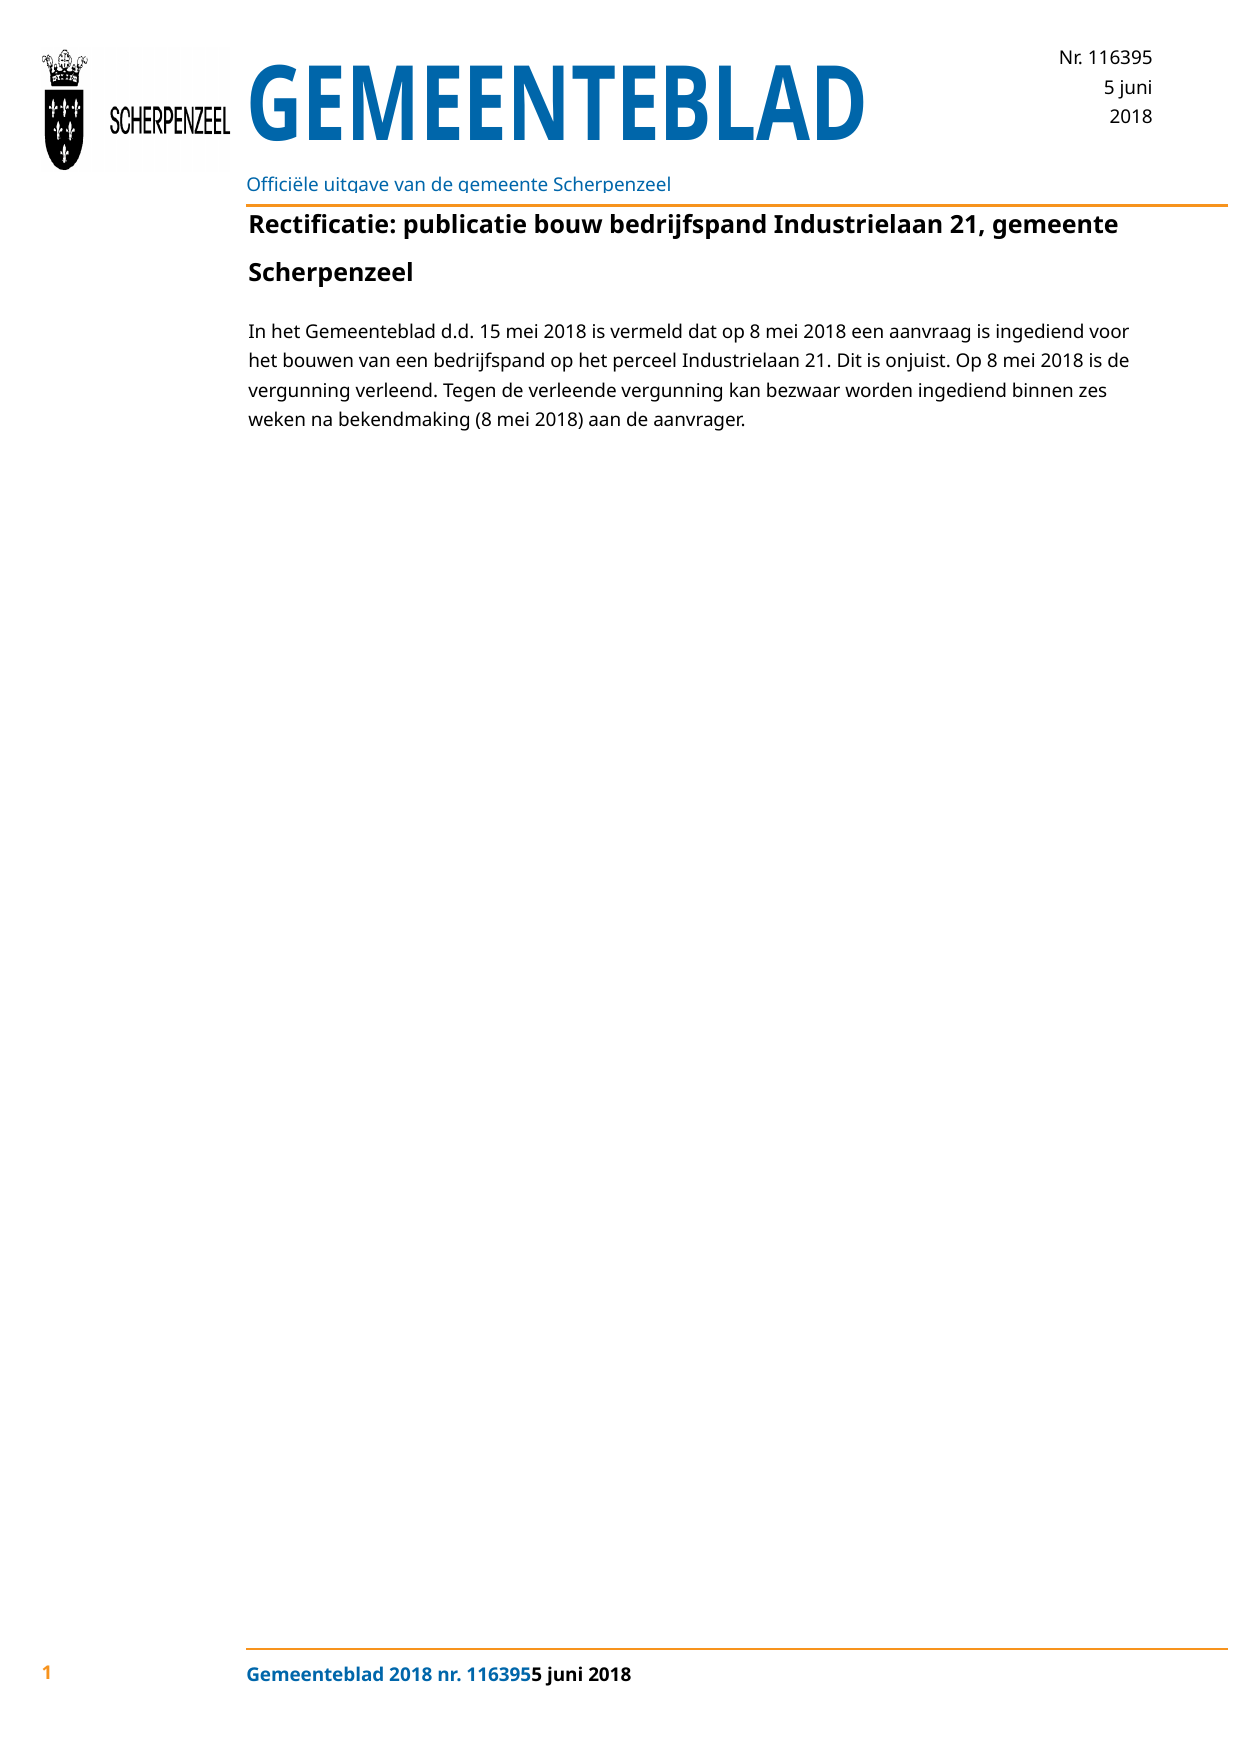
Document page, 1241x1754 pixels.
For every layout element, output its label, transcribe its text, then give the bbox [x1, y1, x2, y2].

text In het Gemeenteblad d.d. 15 mei 2018 is vermeld dat op 8 mei 2018 een aanvraag is ingediend voor het bouwen van een bedrijfspand op het perceel Industrielaan 21. Dit is onjuist. Op 8 mei 2018 is de vergunning verleend. Tegen de verleende vergunning kan bezwaar worden ingediend binnen zes weken na bekendmaking (8 mei 2018) aan de aanvrager. [248, 318, 1152, 432]
text Rectificatie: publicatie bouw bedrijfspand Industrielaan 21, gemeente Scherpenzeel [248, 207, 1152, 288]
picture [41, 47, 231, 172]
